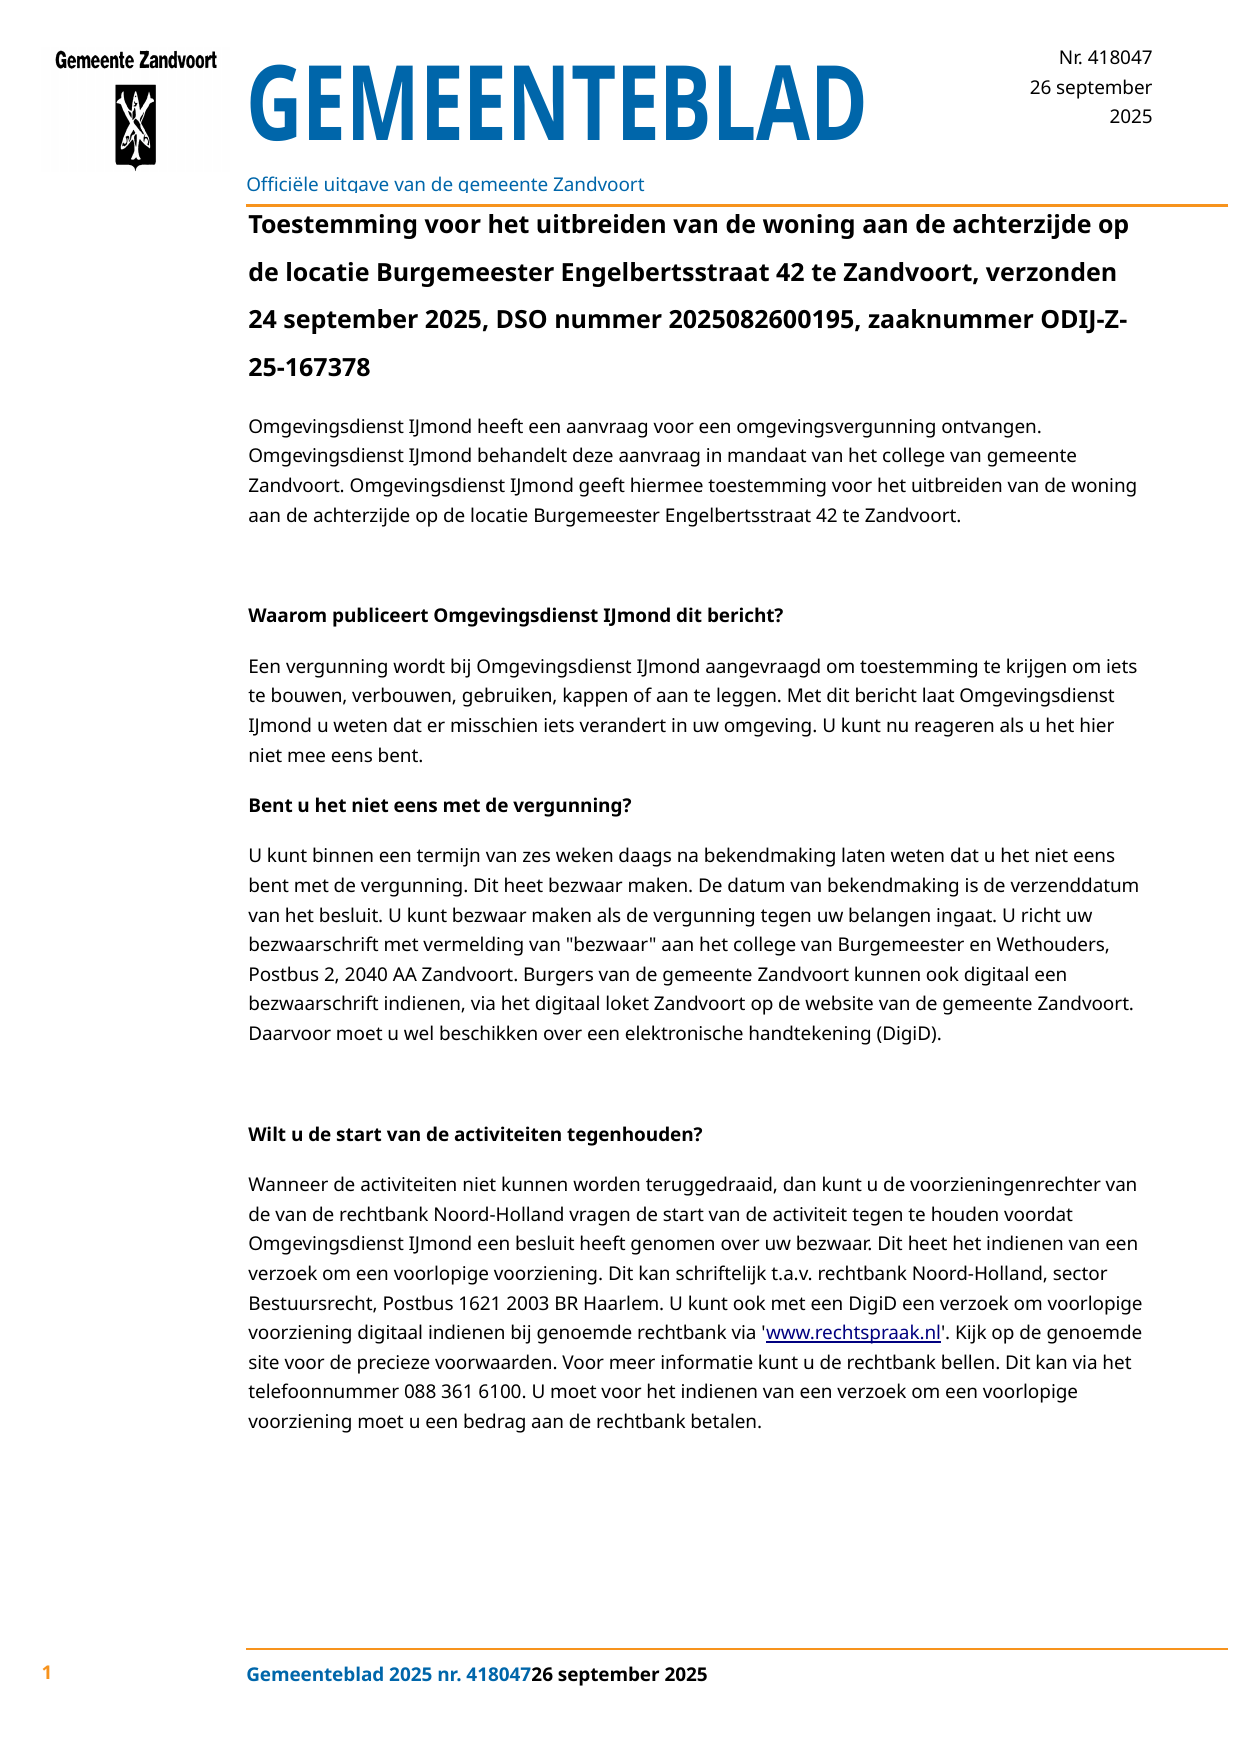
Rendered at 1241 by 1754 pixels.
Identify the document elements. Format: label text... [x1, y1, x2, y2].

picture [41, 47, 231, 172]
text Wilt u de start van de activiteiten tegenhouden? [248, 1121, 1152, 1147]
text Bent u het niet eens met de vergunning? [248, 792, 1152, 818]
text U kunt binnen een termijn van zes weken daags na bekendmaking laten weten dat u het niet eens bent met de vergunning. Dit heet bezwaar maken. De datum van bekendmaking is de verzenddatum van het besluit. U kunt bezwaar maken als de vergunning tegen uw belangen ingaat. U richt uw bezwaarschrift met vermelding van "bezwaar" aan het college van Burgemeester en Wethouders, Postbus 2, 2040 AA Zandvoort. Burgers van de gemeente Zandvoort kunnen ook digitaal een bezwaarschrift indienen, via het digitaal loket Zandvoort op de website van de gemeente Zandvoort. Daarvoor moet u wel beschikken over een elektronische handtekening (DigiD). [248, 843, 1152, 1046]
text Toestemming voor het uitbreiden van de woning aan de achterzijde op de locatie Burgemeester Engelbertsstraat 42 te Zandvoort, verzonden 24 september 2025, DSO nummer 2025082600195, zaaknummer ODIJ-Z-25-167378 [248, 207, 1152, 384]
text Waarom publiceert Omgevingsdienst IJmond dit bericht? [248, 603, 1152, 628]
text Een vergunning wordt bij Omgevingsdienst IJmond aangevraagd om toestemming te krijgen om iets te bouwen, verbouwen, gebruiken, kappen of aan te leggen. Met dit bericht laat Omgevingsdienst IJmond u weten dat er misschien iets verandert in uw omgeving. U kunt nu reageren als u het hier niet mee eens bent. [248, 653, 1152, 768]
text Omgevingsdienst IJmond heeft een aanvraag voor een omgevingsvergunning ontvangen. Omgevingsdienst IJmond behandelt deze aanvraag in mandaat van het college van gemeente Zandvoort. Omgevingsdienst IJmond geeft hiermee toestemming voor het uitbreiden van de woning aan de achterzijde op de locatie Burgemeester Engelbertsstraat 42 te Zandvoort. [248, 413, 1152, 528]
text Wanneer de activiteiten niet kunnen worden teruggedraaid, dan kunt u de voorzieningenrechter van de van de rechtbank Noord-Holland vragen de start van de activiteit tegen te houden voordat Omgevingsdienst IJmond een besluit heeft genomen over uw bezwaar. Dit heet het indienen van een verzoek om een voorlopige voorziening. Dit kan schriftelijk t.a.v. rechtbank Noord-Holland, sector Bestuursrecht, Postbus 1621 2003 BR Haarlem. U kunt ook met een DigiD een verzoek om voorlopige voorziening digitaal indienen bij genoemde rechtbank via 'www.rechtspraak.nl'. Kijk op de genoemde site voor de precieze voorwaarden. Voor meer informatie kunt u de rechtbank bellen. Dit kan via het telefoonnummer 088 361 6100. U moet voor het indienen van een verzoek om een voorlopige voorziening moet u een bedrag aan de rechtbank betalen. [248, 1171, 1152, 1434]
